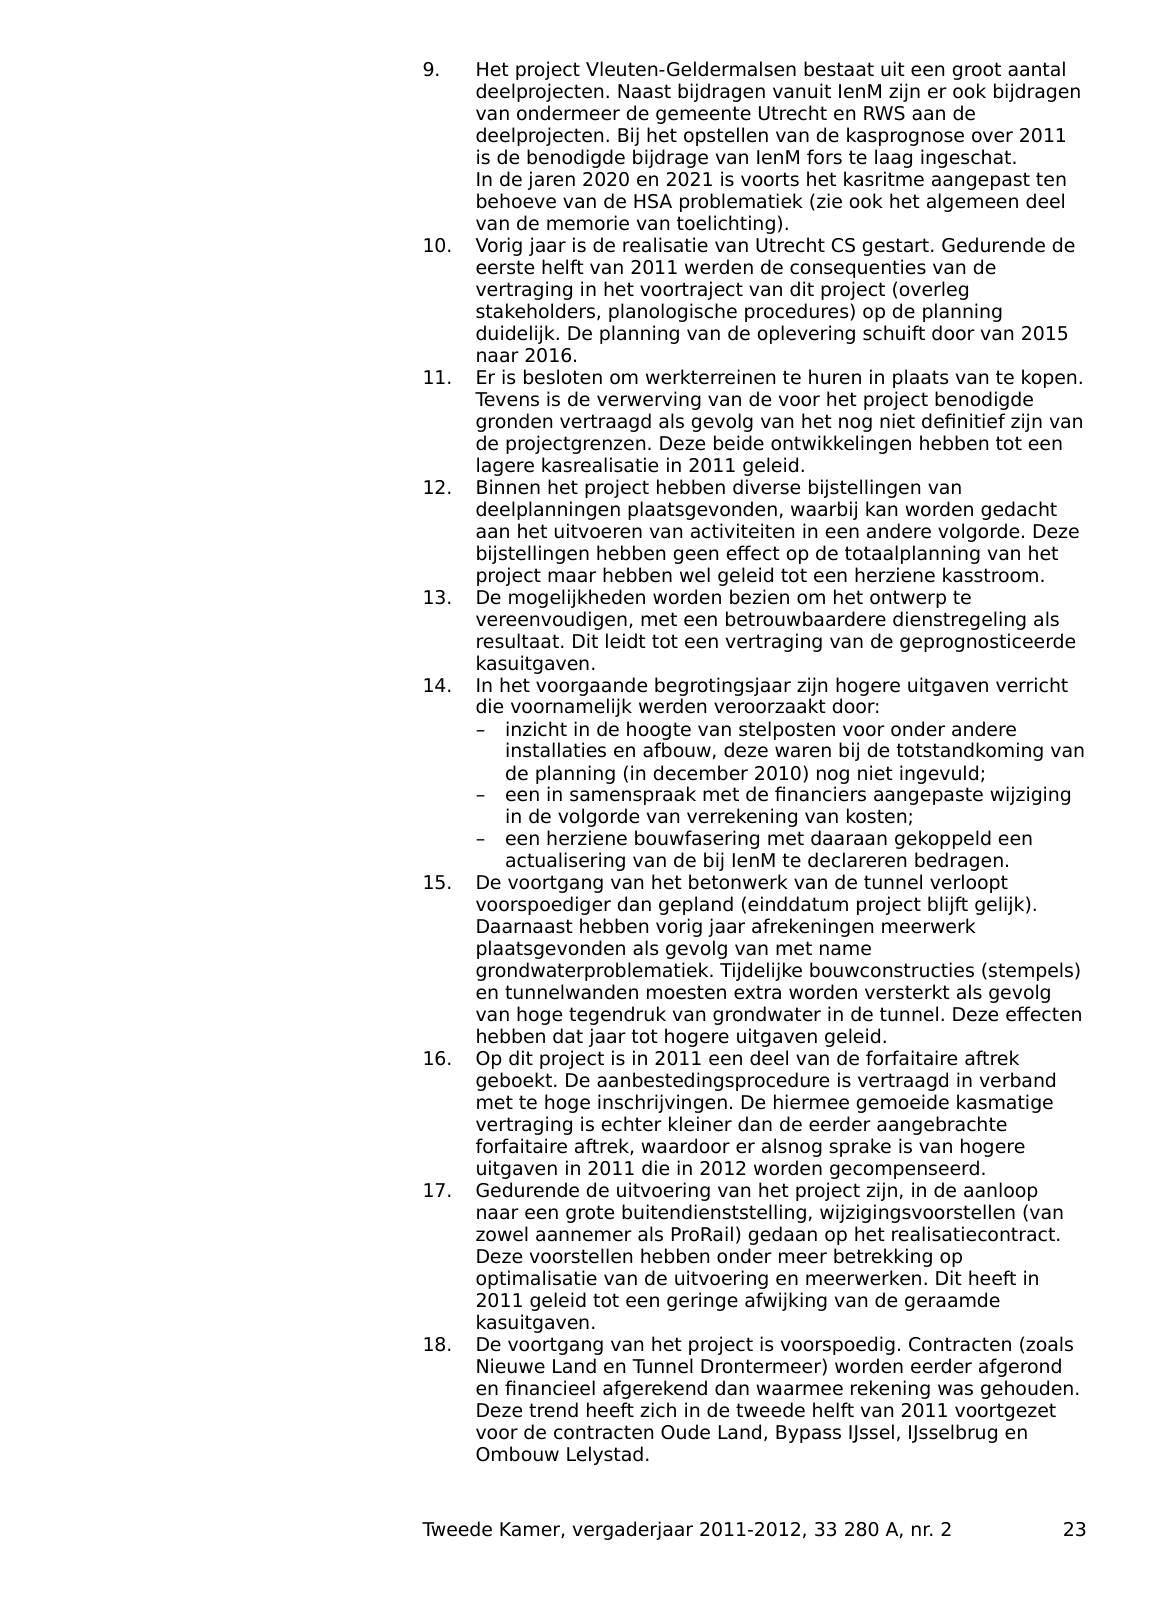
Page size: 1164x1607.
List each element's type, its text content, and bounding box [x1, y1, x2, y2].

text – inzicht in de hoogte van stelposten voor onder andere installaties en afbouw, deze waren bij de totstandkoming van de planning (in december 2010) nog niet ingevuld; [476, 718, 1087, 784]
text In de jaren 2020 en 2021 is voorts het kasritme aangepast ten behoeve van de HSA problematiek (zie ook het algemeen deel van de memorie van toelichting). [475, 169, 1087, 235]
text 18. De voortgang van het project is voorspoedig. Contracten (zoals Nieuwe Land en Tunnel Drontermeer) worden eerder afgerond en financieel afgerekend dan waarmee rekening was gehouden. Deze trend heeft zich in de tweede helft van 2011 voortgezet voor de contracten Oude Land, Bypass IJssel, IJsselbrug en Ombouw Lelystad. [422, 1334, 1087, 1466]
text – een herziene bouwfasering met daaraan gekoppeld een actualisering van de bij IenM te declareren bedragen. [476, 828, 1087, 872]
text 15. De voortgang van het betonwerk van de tunnel verloopt voorspoediger dan gepland (einddatum project blijft gelijk). Daarnaast hebben vorig jaar afrekeningen meerwerk plaatsgevonden als gevolg van met name grondwaterproblematiek. Tijdelijke bouwconstructies (stempels) en tunnelwanden moesten extra worden versterkt als gevolg van hoge tegendruk van grondwater in de tunnel. Deze effecten hebben dat jaar tot hogere uitgaven geleid. [422, 872, 1087, 1048]
text – een in samenspraak met de financiers aangepaste wijziging in de volgorde van verrekening van kosten; [476, 784, 1087, 828]
text 11. Er is besloten om werkterreinen te huren in plaats van te kopen. Tevens is de verwerving van de voor het project benodigde gronden vertraagd als gevolg van het nog niet definitief zijn van de projectgrenzen. Deze beide ontwikkelingen hebben tot een lagere kasrealisatie in 2011 geleid. [422, 367, 1087, 477]
text 9. Het project Vleuten-Geldermalsen bestaat uit een groot aantal deelprojecten. Naast bijdragen vanuit IenM zijn er ook bijdragen van ondermeer de gemeente Utrecht en RWS aan de deelprojecten. Bij het opstellen van de kasprognose over 2011 is de benodigde bijdrage van IenM fors te laag ingeschat. [422, 59, 1087, 169]
text 14. In het voorgaande begrotingsjaar zijn hogere uitgaven verricht die voornamelijk werden veroorzaakt door: [422, 674, 1087, 718]
text 16. Op dit project is in 2011 een deel van de forfaitaire aftrek geboekt. De aanbestedingsprocedure is vertraagd in verband met te hoge inschrijvingen. De hiermee gemoeide kasmatige vertraging is echter kleiner dan de eerder aangebrachte forfaitaire aftrek, waardoor er alsnog sprake is van hogere uitgaven in 2011 die in 2012 worden gecompenseerd. [422, 1048, 1087, 1180]
text 17. Gedurende de uitvoering van het project zijn, in de aanloop naar een grote buitendienststelling, wijzigingsvoorstellen (van zowel aannemer als ProRail) gedaan op het realisatiecontract. Deze voorstellen hebben onder meer betrekking op optimalisatie van de uitvoering en meerwerken. Dit heeft in 2011 geleid tot een geringe afwijking van de geraamde kasuitgaven. [422, 1180, 1087, 1334]
text 13. De mogelijkheden worden bezien om het ontwerp te vereenvoudigen, met een betrouwbaardere dienstregeling als resultaat. Dit leidt tot een vertraging van de geprognosticeerde kasuitgaven. [422, 587, 1087, 674]
text 10. Vorig jaar is de realisatie van Utrecht CS gestart. Gedurende de eerste helft van 2011 werden de consequenties van de vertraging in het voortraject van dit project (overleg stakeholders, planologische procedures) op de planning duidelijk. De planning van de oplevering schuift door van 2015 naar 2016. [422, 235, 1087, 367]
text 12. Binnen het project hebben diverse bijstellingen van deelplanningen plaatsgevonden, waarbij kan worden gedacht aan het uitvoeren van activiteiten in een andere volgorde. Deze bijstellingen hebben geen effect op de totaalplanning van het project maar hebben wel geleid tot een herziene kasstroom. [422, 477, 1087, 587]
